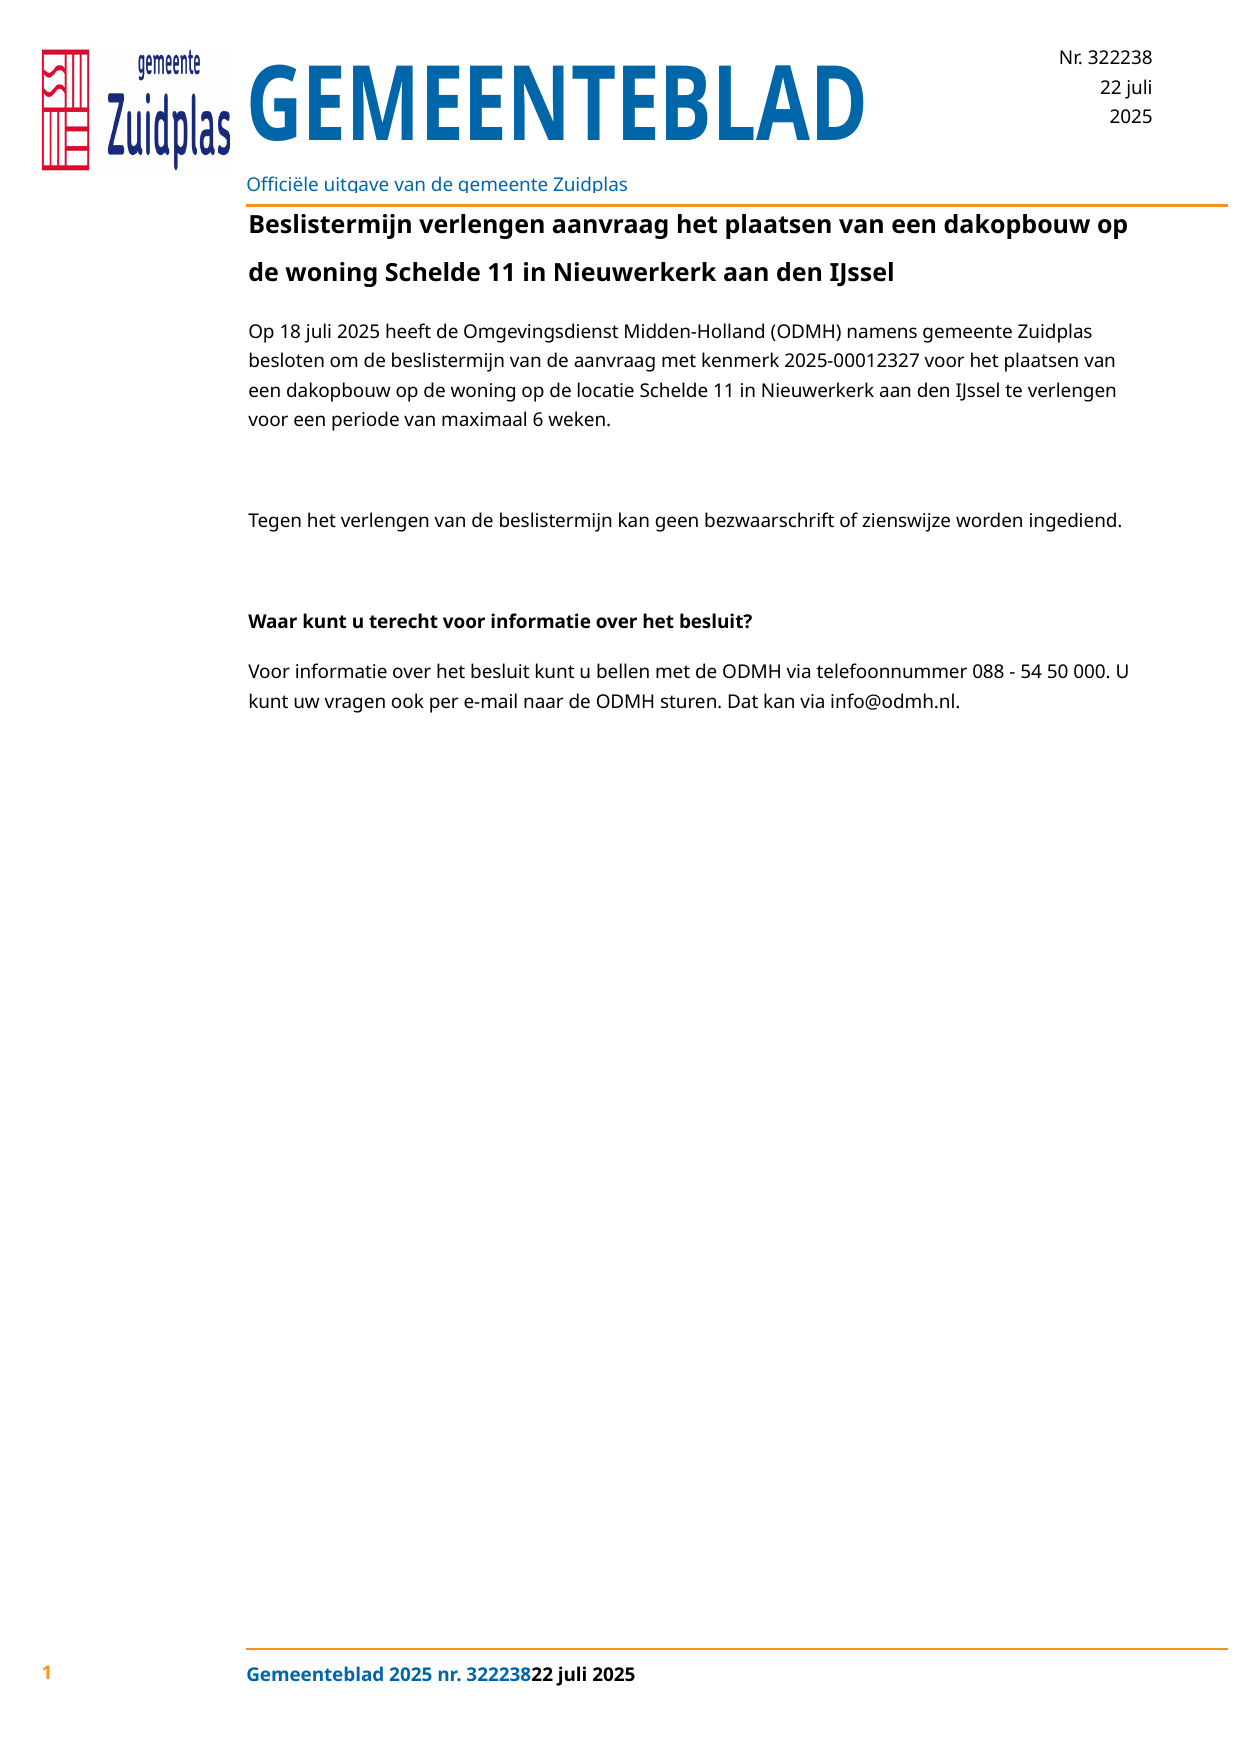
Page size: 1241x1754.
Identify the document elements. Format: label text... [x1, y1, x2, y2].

text Waar kunt u terecht voor informatie over het besluit? [248, 608, 1152, 634]
picture [41, 47, 231, 172]
text Tegen het verlengen van de beslistermijn kan geen bezwaarschrift of zienswijze worden ingediend. [248, 507, 1152, 533]
text Voor informatie over het besluit kunt u bellen met de ODMH via telefoonnummer 088 - 54 50 000. U kunt uw vragen ook per e-mail naar de ODMH sturen. Dat kan via info@odmh.nl. [248, 659, 1152, 714]
text Beslistermijn verlengen aanvraag het plaatsen van een dakopbouw op de woning Schelde 11 in Nieuwerkerk aan den IJssel [248, 207, 1152, 288]
text Op 18 juli 2025 heeft de Omgevingsdienst Midden-Holland (ODMH) namens gemeente Zuidplas besloten om de beslistermijn van de aanvraag met kenmerk 2025-00012327 voor het plaatsen van een dakopbouw op de woning op de locatie Schelde 11 in Nieuwerkerk aan den IJssel te verlengen voor een periode van maximaal 6 weken. [248, 318, 1152, 432]
